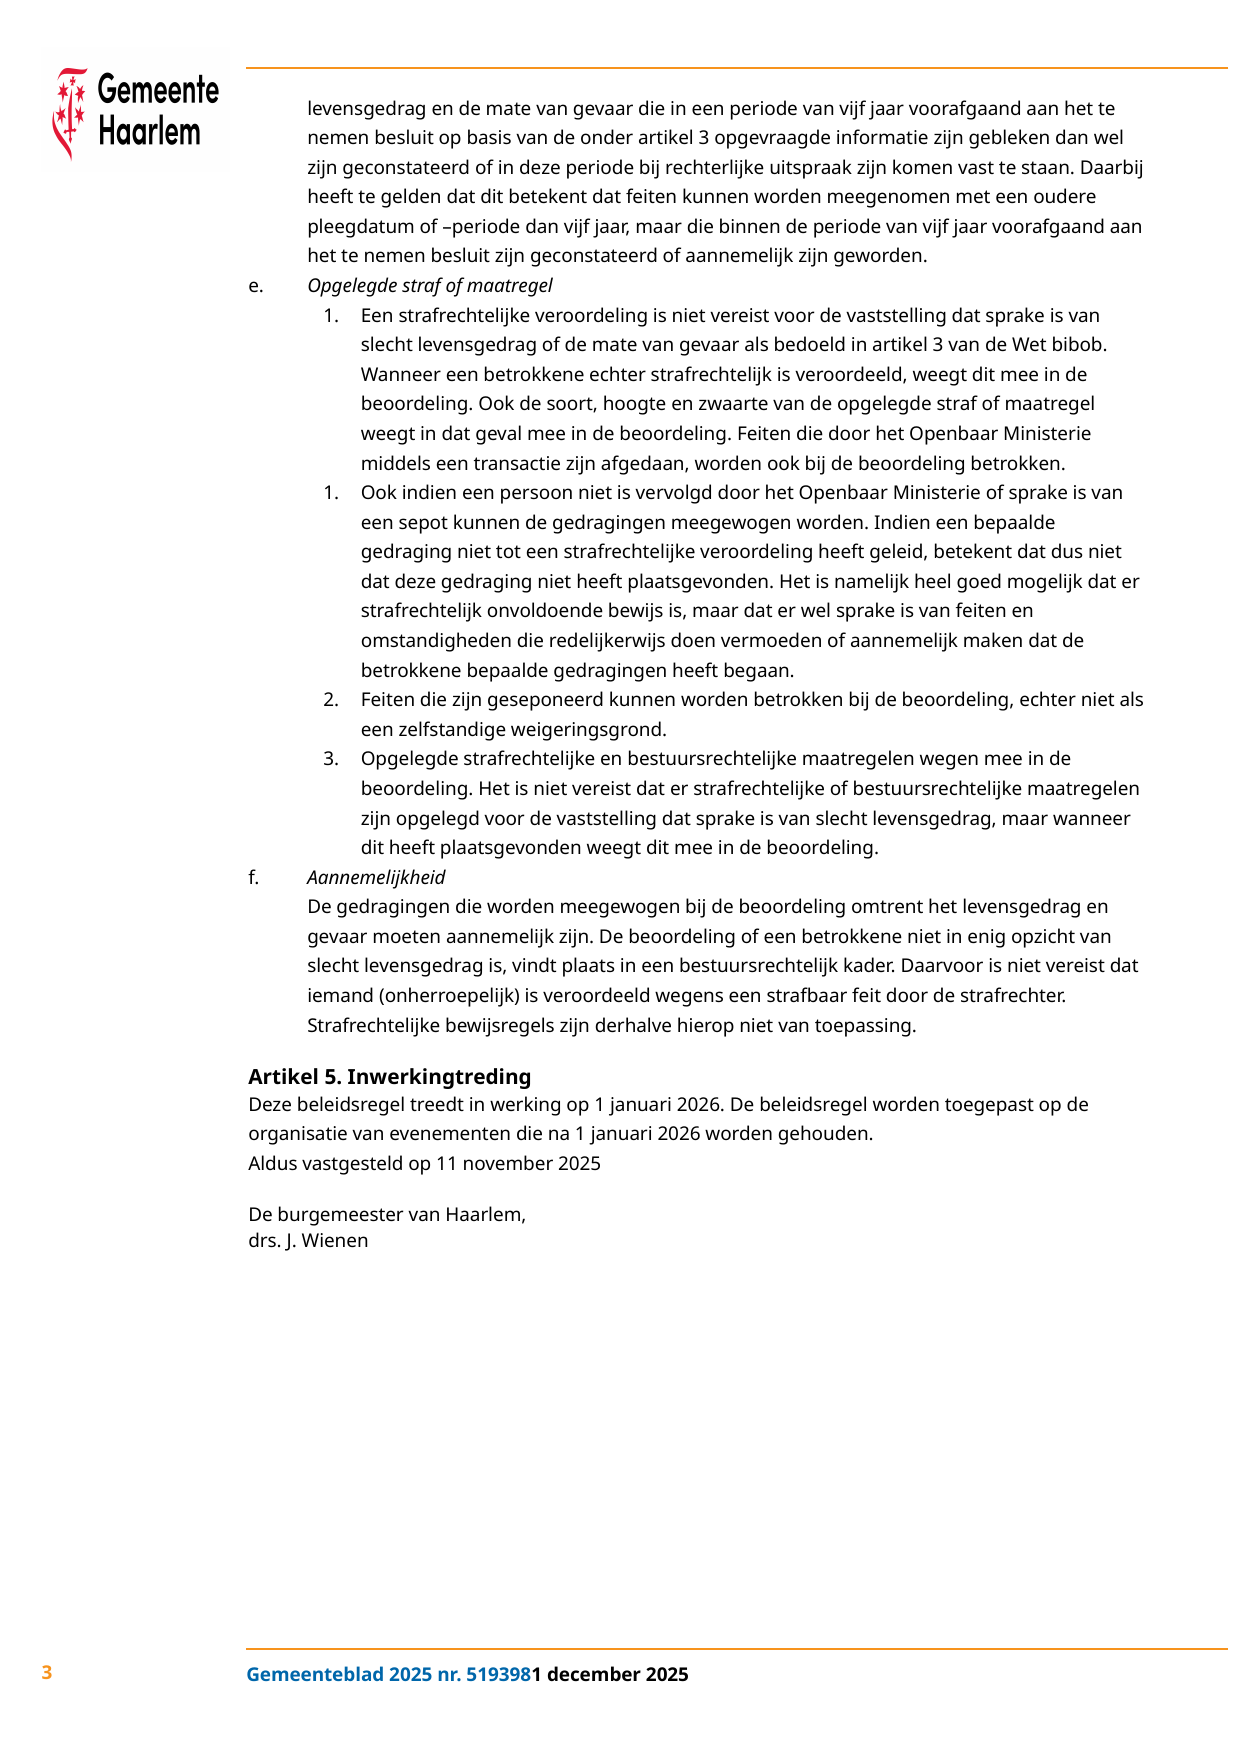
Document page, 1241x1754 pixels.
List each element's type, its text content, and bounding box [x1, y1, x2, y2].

text Deze beleidsregel treedt in werking op 1 januari 2026. De beleidsregel worden toegepast op de organisatie van evenementen die na 1 januari 2026 worden gehouden. [248, 1091, 1152, 1146]
text drs. J. Wienen [248, 1227, 1152, 1253]
list Aannemelijkheid [248, 864, 1152, 890]
list Ook indien een persoon niet is vervolgd door het Openbaar Ministerie of sprake is van een sepot kunnen de gedragingen meegewogen worden. Indien een bepaalde gedraging niet tot een strafrechtelijke veroordeling heeft geleid, betekent dat dus niet dat deze gedraging niet heeft plaatsgevonden. Het is namelijk heel goed mogelijk dat er strafrechtelijk onvoldoende bewijs is, maar dat er wel sprake is van feiten en omstandigheden die redelijkerwijs doen vermoeden of aannemelijk maken dat de betrokkene bepaalde gedragingen heeft begaan. [323, 479, 1152, 683]
text De burgemeester van Haarlem, [248, 1201, 1152, 1227]
picture [41, 47, 231, 172]
list Feiten die zijn geseponeerd kunnen worden betrokken bij de beoordeling, echter niet als een zelfstandige weigeringsgrond. [323, 686, 1152, 742]
list Opgelegde strafrechtelijke en bestuursrechtelijke maatregelen wegen mee in de beoordeling. Het is niet vereist dat er strafrechtelijke of bestuursrechtelijke maatregelen zijn opgelegd voor de vaststelling dat sprake is van slecht levensgedrag, maar wanneer dit heeft plaatsgevonden weegt dit mee in de beoordeling. [323, 746, 1152, 860]
text Aldus vastgesteld op 11 november 2025 [248, 1150, 1152, 1176]
list Een strafrechtelijke veroordeling is niet vereist voor de vaststelling dat sprake is van slecht levensgedrag of de mate van gevaar als bedoeld in artikel 3 van de Wet bibob. Wanneer een betrokkene echter strafrechtelijk is veroordeeld, weegt dit mee in de beoordeling. Ook de soort, hoogte en zwaarte van de opgelegde straf of maatregel weegt in dat geval mee in de beoordeling. Feiten die door het Openbaar Ministerie middels een transactie zijn afgedaan, worden ook bij de beoordeling betrokken. [323, 302, 1152, 476]
text Artikel 5. Inwerkingtreding [248, 1062, 1152, 1091]
list Opgelegde straf of maatregel [248, 272, 1152, 298]
list De gedragingen die worden meegewogen bij de beoordeling omtrent het levensgedrag en gevaar moeten aannemelijk zijn. De beoordeling of een betrokkene niet in enig opzicht van slecht levensgedrag is, vindt plaats in een bestuursrechtelijk kader. Daarvoor is niet vereist dat iemand (onherroepelijk) is veroordeeld wegens een strafbaar feit door de strafrechter. Strafrechtelijke bewijsregels zijn derhalve hierop niet van toepassing. [248, 893, 1152, 1038]
list levensgedrag en de mate van gevaar die in een periode van vijf jaar voorafgaand aan het te nemen besluit op basis van de onder artikel 3 opgevraagde informatie zijn gebleken dan wel zijn geconstateerd of in deze periode bij rechterlijke uitspraak zijn komen vast te staan. Daarbij heeft te gelden dat dit betekent dat feiten kunnen worden meegenomen met een oudere pleegdatum of –periode dan vijf jaar, maar die binnen de periode van vijf jaar voorafgaand aan het te nemen besluit zijn geconstateerd of aannemelijk zijn geworden. [248, 95, 1152, 268]
